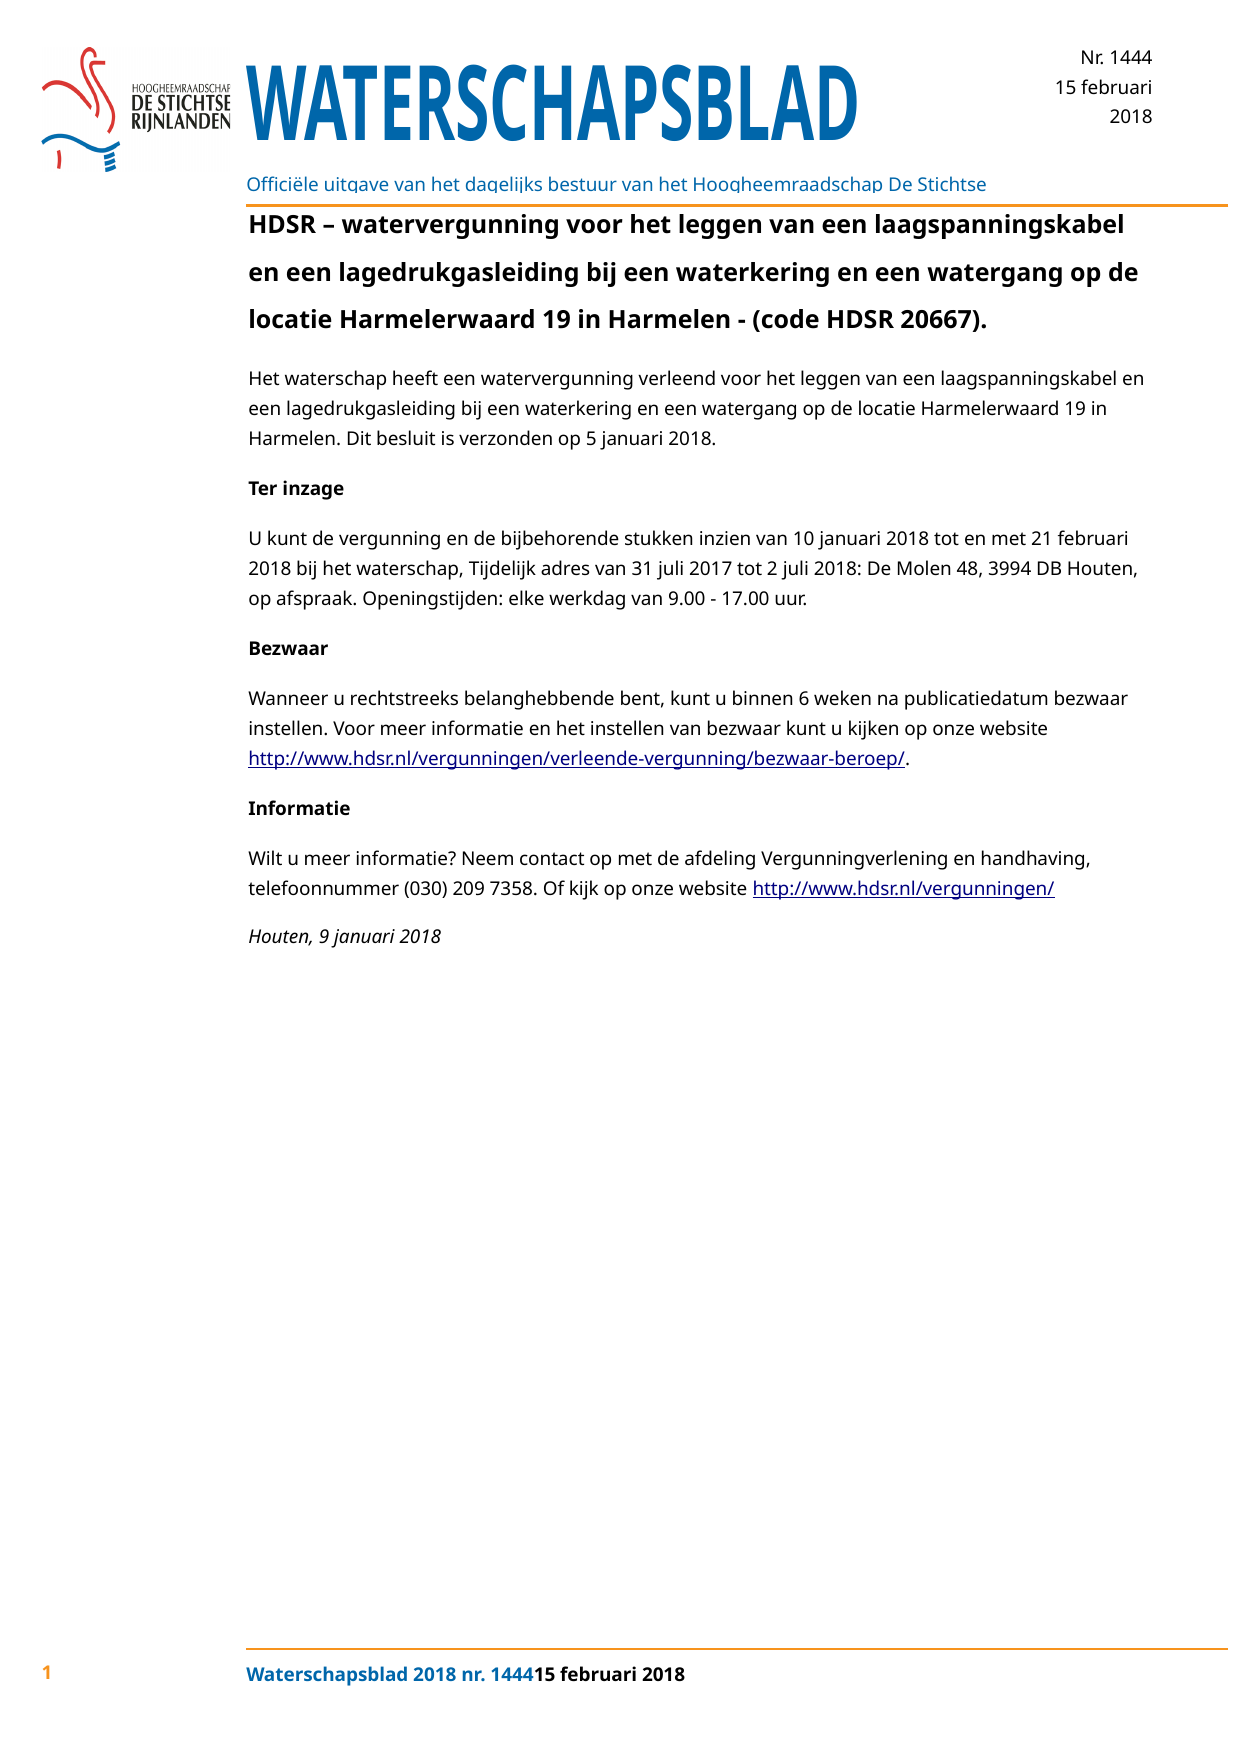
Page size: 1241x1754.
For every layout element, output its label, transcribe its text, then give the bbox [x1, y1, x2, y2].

text Bezwaar [248, 635, 1152, 661]
text HDSR – watervergunning voor het leggen van een laagspanningskabel en een lagedrukgasleiding bij een waterkering en een watergang op de locatie Harmelerwaard 19 in Harmelen - (code HDSR 20667). [248, 207, 1152, 336]
text U kunt de vergunning en de bijbehorende stukken inzien van 10 januari 2018 tot en met 21 februari 2018 bij het waterschap, Tijdelijk adres van 31 juli 2017 tot 2 juli 2018: De Molen 48, 3994 DB Houten, op afspraak. Openingstijden: elke werkdag van 9.00 - 17.00 uur. [248, 526, 1152, 610]
text Het waterschap heeft een watervergunning verleend voor het leggen van een laagspanningskabel en een lagedrukgasleiding bij een waterkering en een watergang op de locatie Harmelerwaard 19 in Harmelen. Dit besluit is verzonden op 5 januari 2018. [248, 366, 1152, 450]
text Ter inzage [248, 475, 1152, 501]
picture [41, 47, 231, 172]
text Houten, 9 januari 2018 [248, 923, 1152, 949]
text Wilt u meer informatie? Neem contact op met de afdeling Vergunningverlening en handhaving, telefoonnummer (030) 209 7358. Of kijk op onze website http://www.hdsr.nl/vergunningen/ [248, 846, 1152, 901]
text Informatie [248, 795, 1152, 821]
text Wanneer u rechtstreeks belanghebbende bent, kunt u binnen 6 weken na publicatiedatum bezwaar instellen. Voor meer informatie en het instellen van bezwaar kunt u kijken op onze website http://www.hdsr.nl/vergunningen/verleende-vergunning/bezwaar-beroep/. [248, 686, 1152, 770]
